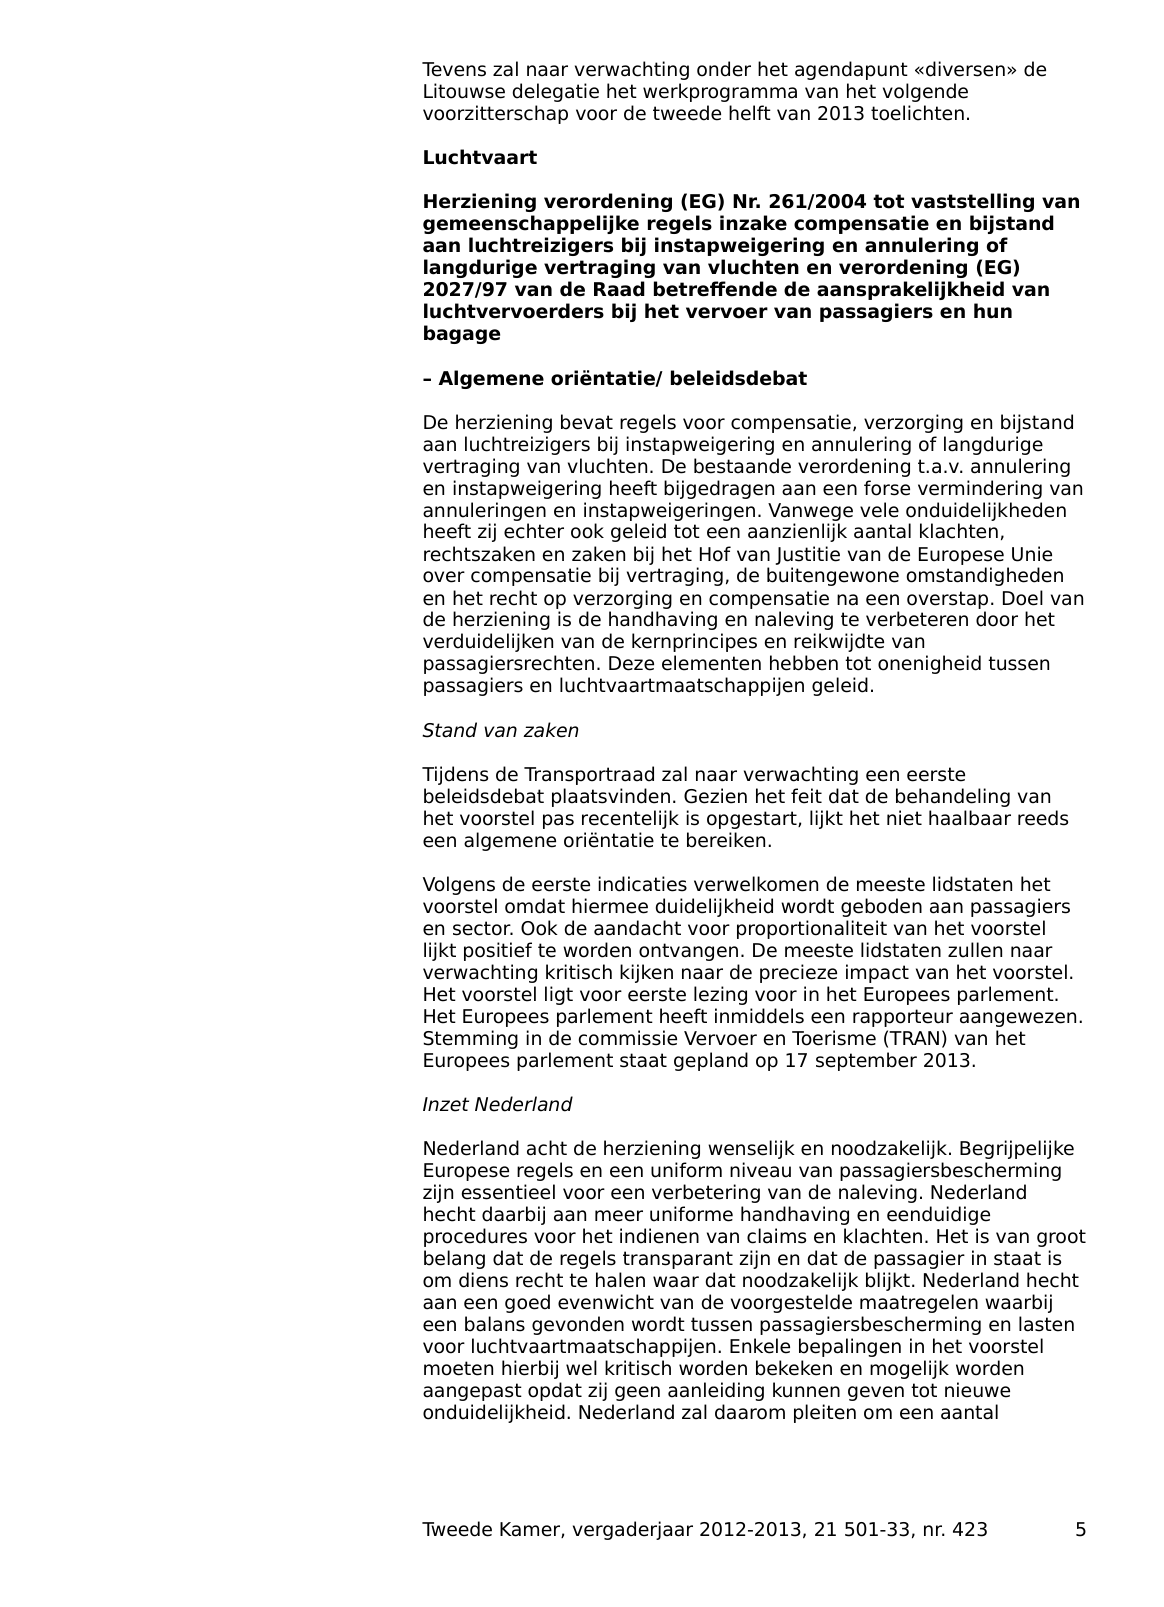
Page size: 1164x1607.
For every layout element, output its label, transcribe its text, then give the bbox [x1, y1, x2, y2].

text Tijdens de Transportraad zal naar verwachting een eerste beleidsdebat plaatsvinden. Gezien het feit dat de behandeling van het voorstel pas recentelijk is opgestart, lijkt het niet haalbaar reeds een algemene oriëntatie te bereiken. [422, 764, 1087, 852]
subtitle Inzet Nederland [422, 1094, 1087, 1116]
text De herziening bevat regels voor compensatie, verzorging en bijstand aan luchtreizigers bij instapweigering en annulering of langdurige vertraging van vluchten. De bestaande verordening t.a.v. annulering en instapweigering heeft bijgedragen aan een forse vermindering van annuleringen en instapweigeringen. Vanwege vele onduidelijkheden heeft zij echter ook geleid tot een aanzienlijk aantal klachten, rechtszaken en zaken bij het Hof van Justitie van de Europese Unie over compensatie bij vertraging, de buitengewone omstandigheden en het recht op verzorging en compensatie na een overstap. Doel van de herziening is de handhaving en naleving te verbeteren door het verduidelijken van de kernprincipes en reikwijdte van passagiersrechten. Deze elementen hebben tot onenigheid tussen passagiers en luchtvaartmaatschappijen geleid. [422, 412, 1087, 697]
subtitle Stand van zaken [422, 719, 1087, 741]
text Nederland acht de herziening wenselijk en noodzakelijk. Begrijpelijke Europese regels en een uniform niveau van passagiersbescherming zijn essentieel voor een verbetering van de naleving. Nederland hecht daarbij aan meer uniforme handhaving en eenduidige procedures voor het indienen van claims en klachten. Het is van groot belang dat de regels transparant zijn en dat de passagier in staat is om diens recht te halen waar dat noodzakelijk blijkt. Nederland hecht aan een goed evenwicht van de voorgestelde maatregelen waarbij een balans gevonden wordt tussen passagiersbescherming en lasten voor luchtvaartmaatschappijen. Enkele bepalingen in het voorstel moeten hierbij wel kritisch worden bekeken en mogelijk worden aangepast opdat zij geen aanleiding kunnen geven tot nieuwe onduidelijkheid. Nederland zal daarom pleiten om een aantal [422, 1138, 1087, 1424]
subtitle Luchtvaart [422, 147, 1087, 169]
text – Algemene oriëntatie/ beleidsdebat [422, 367, 1087, 389]
text Tevens zal naar verwachting onder het agendapunt «diversen» de Litouwse delegatie het werkprogramma van het volgende voorzitterschap voor de tweede helft van 2013 toelichten. [422, 59, 1087, 125]
subtitle Herziening verordening (EG) Nr. 261/2004 tot vaststelling van gemeenschappelijke regels inzake compensatie en bijstand aan luchtreizigers bij instapweigering en annulering of langdurige vertraging van vluchten en verordening (EG) 2027/97 van de Raad betreffende de aansprakelijkheid van luchtvervoerders bij het vervoer van passagiers en hun bagage [422, 191, 1087, 345]
text Volgens de eerste indicaties verwelkomen de meeste lidstaten het voorstel omdat hiermee duidelijkheid wordt geboden aan passagiers en sector. Ook de aandacht voor proportionaliteit van het voorstel lijkt positief te worden ontvangen. De meeste lidstaten zullen naar verwachting kritisch kijken naar de precieze impact van het voorstel. Het voorstel ligt voor eerste lezing voor in het Europees parlement. Het Europees parlement heeft inmiddels een rapporteur aangewezen. Stemming in de commissie Vervoer en Toerisme (TRAN) van het Europees parlement staat gepland op 17 september 2013. [422, 874, 1087, 1072]
